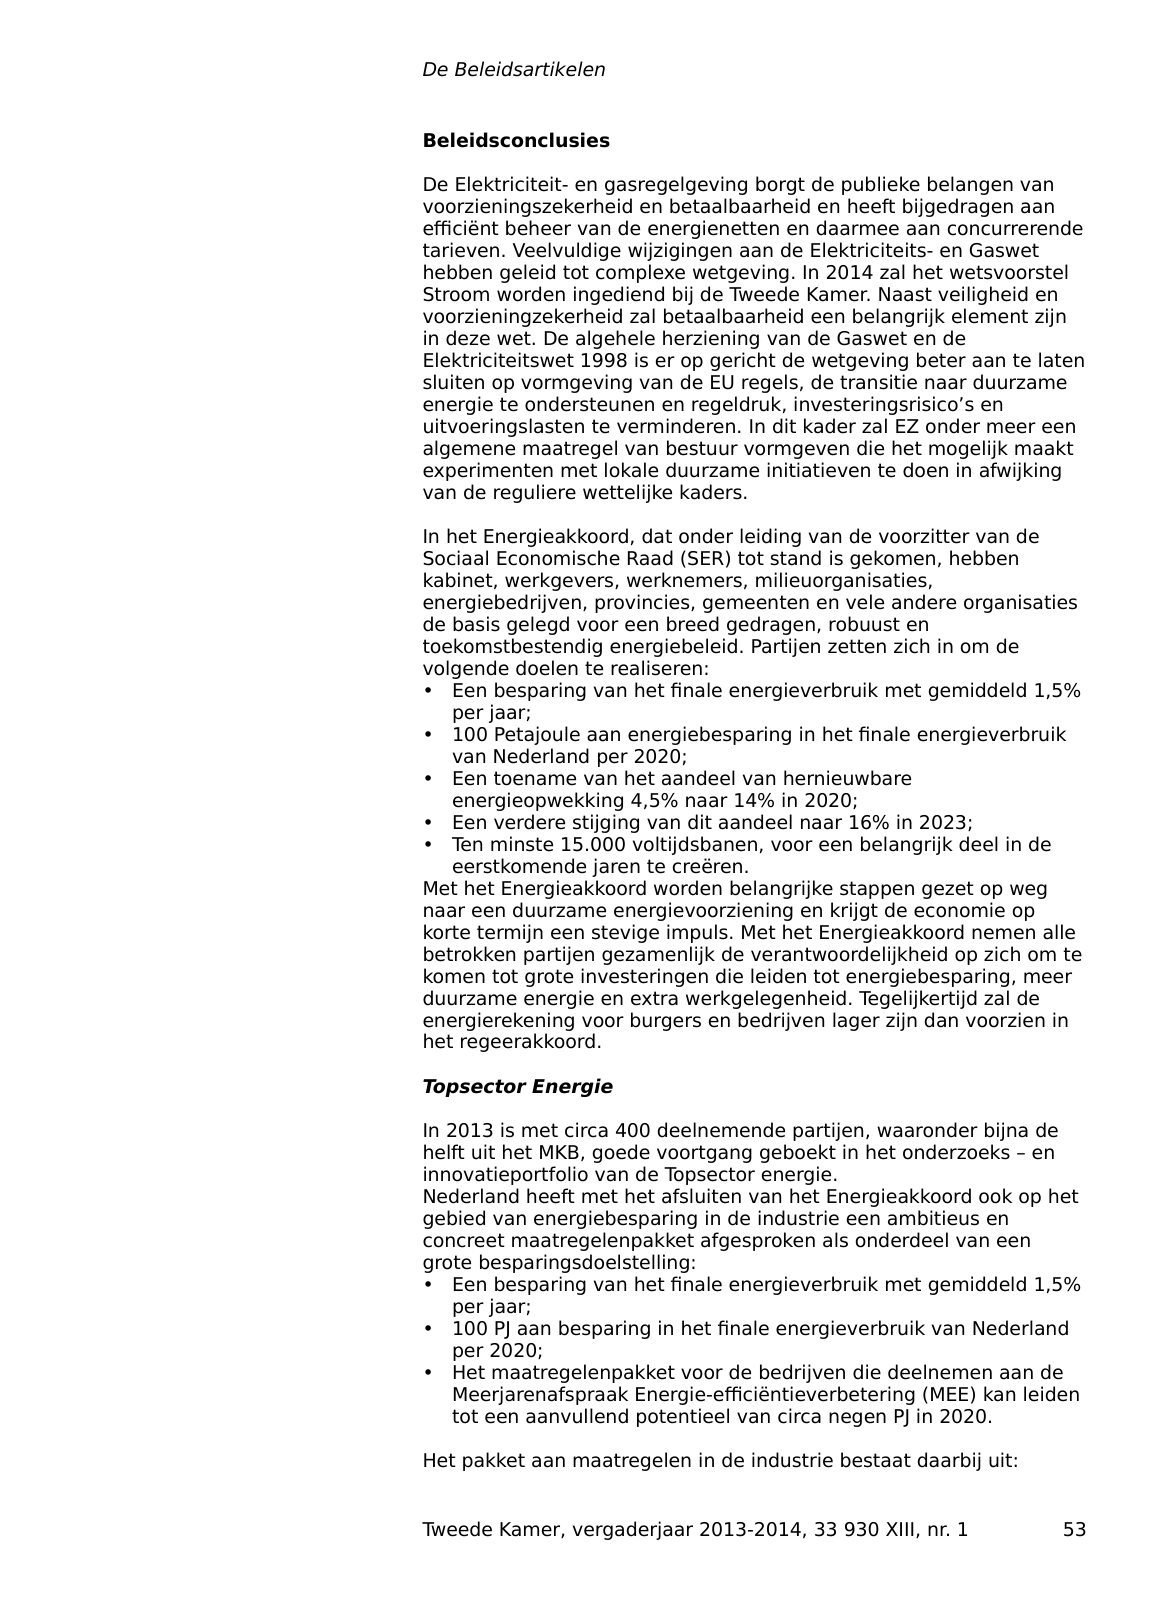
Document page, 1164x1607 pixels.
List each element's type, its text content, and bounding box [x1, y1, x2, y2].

text • Het maatregelenpakket voor de bedrijven die deelnemen aan de Meerjarenafspraak Energie-efficiëntieverbetering (MEE) kan leiden tot een aanvullend potentieel van circa negen PJ in 2020. [422, 1362, 1087, 1427]
text • 100 Petajoule aan energiebesparing in het finale energieverbruik van Nederland per 2020; [422, 724, 1087, 768]
text Met het Energieakkoord worden belangrijke stappen gezet op weg naar een duurzame energievoorziening en krijgt de economie op korte termijn een stevige impuls. Met het Energieakkoord nemen alle betrokken partijen gezamenlijk de verantwoordelijkheid op zich om te komen tot grote investeringen die leiden tot energiebesparing, meer duurzame energie en extra werkgelegenheid. Tegelijkertijd zal de energierekening voor burgers en bedrijven lager zijn dan voorzien in het regeerakkoord. [422, 878, 1087, 1053]
text • Een besparing van het finale energieverbruik met gemiddeld 1,5% per jaar; [422, 1274, 1087, 1318]
text In het Energieakkoord, dat onder leiding van de voorzitter van de Sociaal Economische Raad (SER) tot stand is gekomen, hebben kabinet, werkgevers, werknemers, milieuorganisaties, energiebedrijven, provincies, gemeenten en vele andere organisaties de basis gelegd voor een breed gedragen, robuust en toekomstbestendig energiebeleid. Partijen zetten zich in om de volgende doelen te realiseren: [422, 526, 1087, 680]
text • Een verdere stijging van dit aandeel naar 16% in 2023; [422, 812, 1087, 834]
subtitle Topsector Energie [422, 1076, 1087, 1098]
text Het pakket aan maatregelen in de industrie bestaat daarbij uit: [422, 1450, 1087, 1472]
text • Ten minste 15.000 voltijdsbanen, voor een belangrijk deel in de eerstkomende jaren te creëren. [422, 834, 1087, 878]
subtitle Beleidsconclusies [422, 130, 1087, 152]
text • 100 PJ aan besparing in het finale energieverbruik van Nederland per 2020; [422, 1318, 1087, 1362]
text Nederland heeft met het afsluiten van het Energieakkoord ook op het gebied van energiebesparing in de industrie een ambitieus en concreet maatregelenpakket afgesproken als onderdeel van een grote besparingsdoelstelling: [422, 1186, 1087, 1274]
text • Een besparing van het finale energieverbruik met gemiddeld 1,5% per jaar; [422, 680, 1087, 724]
text De Elektriciteit- en gasregelgeving borgt de publieke belangen van voorzieningszekerheid en betaalbaarheid en heeft bijgedragen aan efficiënt beheer van de energienetten en daarmee aan concurrerende tarieven. Veelvuldige wijzigingen aan de Elektriciteits- en Gaswet hebben geleid tot complexe wetgeving. In 2014 zal het wetsvoorstel Stroom worden ingediend bij de Tweede Kamer. Naast veiligheid en voorzieningzekerheid zal betaalbaarheid een belangrijk element zijn in deze wet. De algehele herziening van de Gaswet en de Elektriciteitswet 1998 is er op gericht de wetgeving beter aan te laten sluiten op vormgeving van de EU regels, de transitie naar duurzame energie te ondersteunen en regeldruk, investeringsrisico’s en uitvoeringslasten te verminderen. In dit kader zal EZ onder meer een algemene maatregel van bestuur vormgeven die het mogelijk maakt experimenten met lokale duurzame initiatieven te doen in afwijking van de reguliere wettelijke kaders. [422, 174, 1087, 504]
text • Een toename van het aandeel van hernieuwbare energieopwekking 4,5% naar 14% in 2020; [422, 768, 1087, 812]
text In 2013 is met circa 400 deelnemende partijen, waaronder bijna de helft uit het MKB, goede voortgang geboekt in het onderzoeks – en innovatieportfolio van de Topsector energie. [422, 1120, 1087, 1186]
